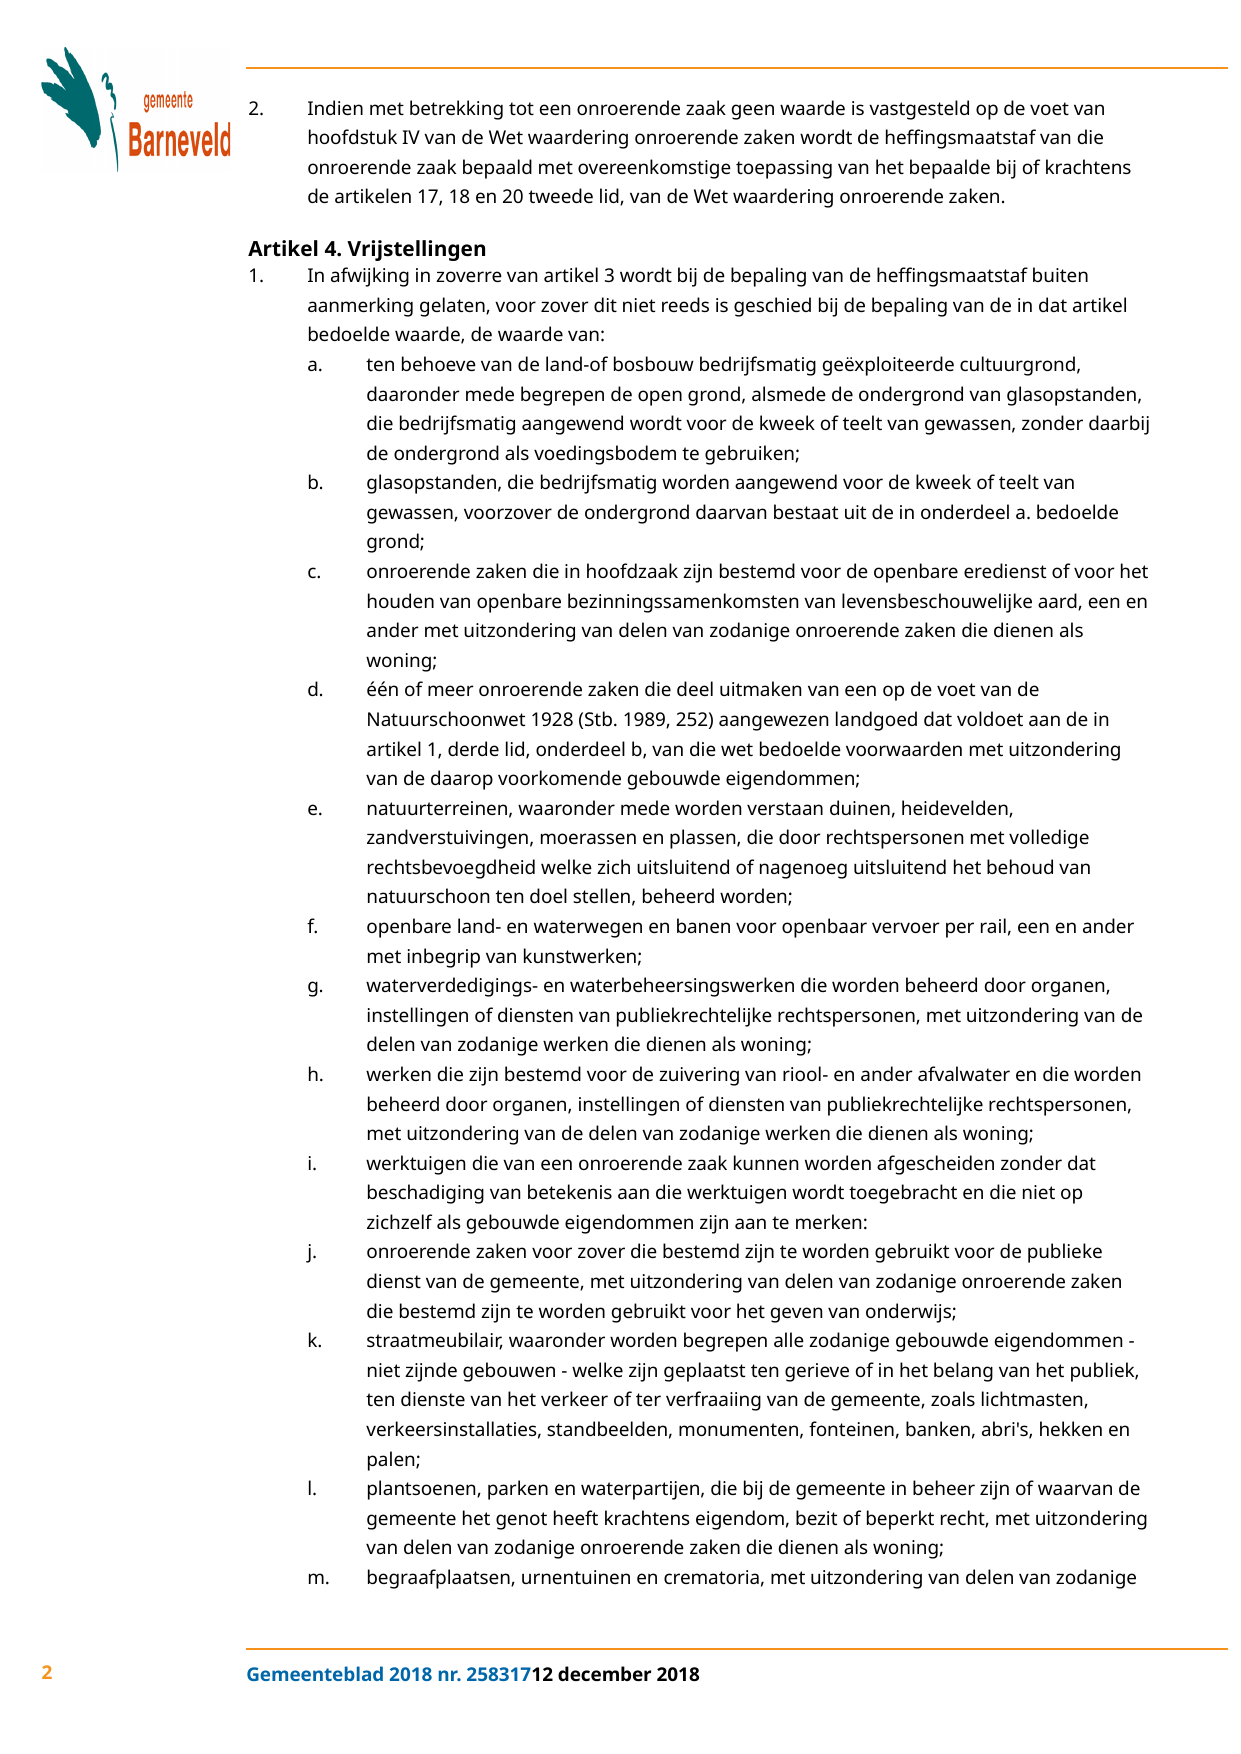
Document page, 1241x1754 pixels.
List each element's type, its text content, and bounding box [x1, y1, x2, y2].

list natuurterreinen, waaronder mede worden verstaan duinen, heidevelden, zandverstuivingen, moerassen en plassen, die door rechtspersonen met volledige rechtsbevoegdheid welke zich uitsluitend of nagenoeg uitsluitend het behoud van natuurschoon ten doel stellen, beheerd worden; [307, 795, 1152, 909]
list straatmeubilair, waaronder worden begrepen alle zodanige gebouwde eigendommen - niet zijnde gebouwen - welke zijn geplaatst ten gerieve of in het belang van het publiek, ten dienste van het verkeer of ter verfraaiing van de gemeente, zoals lichtmasten, verkeersinstallaties, standbeelden, monumenten, fonteinen, banken, abri's, hekken en palen; [307, 1327, 1152, 1471]
list één of meer onroerende zaken die deel uitmaken van een op de voet van de Natuurschoonwet 1928 (Stb. 1989, 252) aangewezen landgoed dat voldoet aan de in artikel 1, derde lid, onderdeel b, van die wet bedoelde voorwaarden met uitzondering van de daarop voorkomende gebouwde eigendommen; [307, 677, 1152, 791]
list waterverdedigings- en waterbeheersingswerken die worden beheerd door organen, instellingen of diensten van publiekrechtelijke rechtspersonen, met uitzondering van de delen van zodanige werken die dienen als woning; [307, 972, 1152, 1057]
list openbare land- en waterwegen en banen voor openbaar vervoer per rail, een en ander met inbegrip van kunstwerken; [307, 913, 1152, 968]
list plantsoenen, parken en waterpartijen, die bij de gemeente in beheer zijn of waarvan de gemeente het genot heeft krachtens eigendom, bezit of beperkt recht, met uitzondering van delen van zodanige onroerende zaken die dienen als woning; [307, 1475, 1152, 1560]
list werktuigen die van een onroerende zaak kunnen worden afgescheiden zonder dat beschadiging van betekenis aan die werktuigen wordt toegebracht en die niet op zichzelf als gebouwde eigendommen zijn aan te merken: [307, 1150, 1152, 1235]
picture [41, 47, 231, 172]
list ten behoeve van de land-of bosbouw bedrijfsmatig geëxploiteerde cultuurgrond, daaronder mede begrepen de open grond, alsmede de ondergrond van glasopstanden, die bedrijfsmatig aangewend wordt voor de kweek of teelt van gewassen, zonder daarbij de ondergrond als voedingsbodem te gebruiken; [307, 351, 1152, 466]
list onroerende zaken die in hoofdzaak zijn bestemd voor de openbare eredienst of voor het houden van openbare bezinningssamenkomsten van levensbeschouwelijke aard, een en ander met uitzondering van delen van zodanige onroerende zaken die dienen als woning; [307, 558, 1152, 673]
list onroerende zaken voor zover die bestemd zijn te worden gebruikt voor de publieke dienst van de gemeente, met uitzondering van delen van zodanige onroerende zaken die bestemd zijn te worden gebruikt voor het geven van onderwijs; [307, 1239, 1152, 1323]
list Indien met betrekking tot een onroerende zaak geen waarde is vastgesteld op de voet van hoofdstuk IV van de Wet waardering onroerende zaken wordt de heffingsmaatstaf van die onroerende zaak bepaald met overeenkomstige toepassing van het bepaalde bij of krachtens de artikelen 17, 18 en 20 tweede lid, van de Wet waardering onroerende zaken. [248, 95, 1152, 209]
list begraafplaatsen, urnentuinen en crematoria, met uitzondering van delen van zodanige [307, 1564, 1152, 1590]
list werken die zijn bestemd voor de zuivering van riool- en ander afvalwater en die worden beheerd door organen, instellingen of diensten van publiekrechtelijke rechtspersonen, met uitzondering van de delen van zodanige werken die dienen als woning; [307, 1061, 1152, 1146]
text Artikel 4. Vrijstellingen [248, 234, 1152, 262]
list In afwijking in zoverre van artikel 3 wordt bij de bepaling van de heffingsmaatstaf buiten aanmerking gelaten, voor zover dit niet reeds is geschied bij de bepaling van de in dat artikel bedoelde waarde, de waarde van: [248, 262, 1152, 347]
list glasopstanden, die bedrijfsmatig worden aangewend voor de kweek of teelt van gewassen, voorzover de ondergrond daarvan bestaat uit de in onderdeel a. bedoelde grond; [307, 469, 1152, 554]
